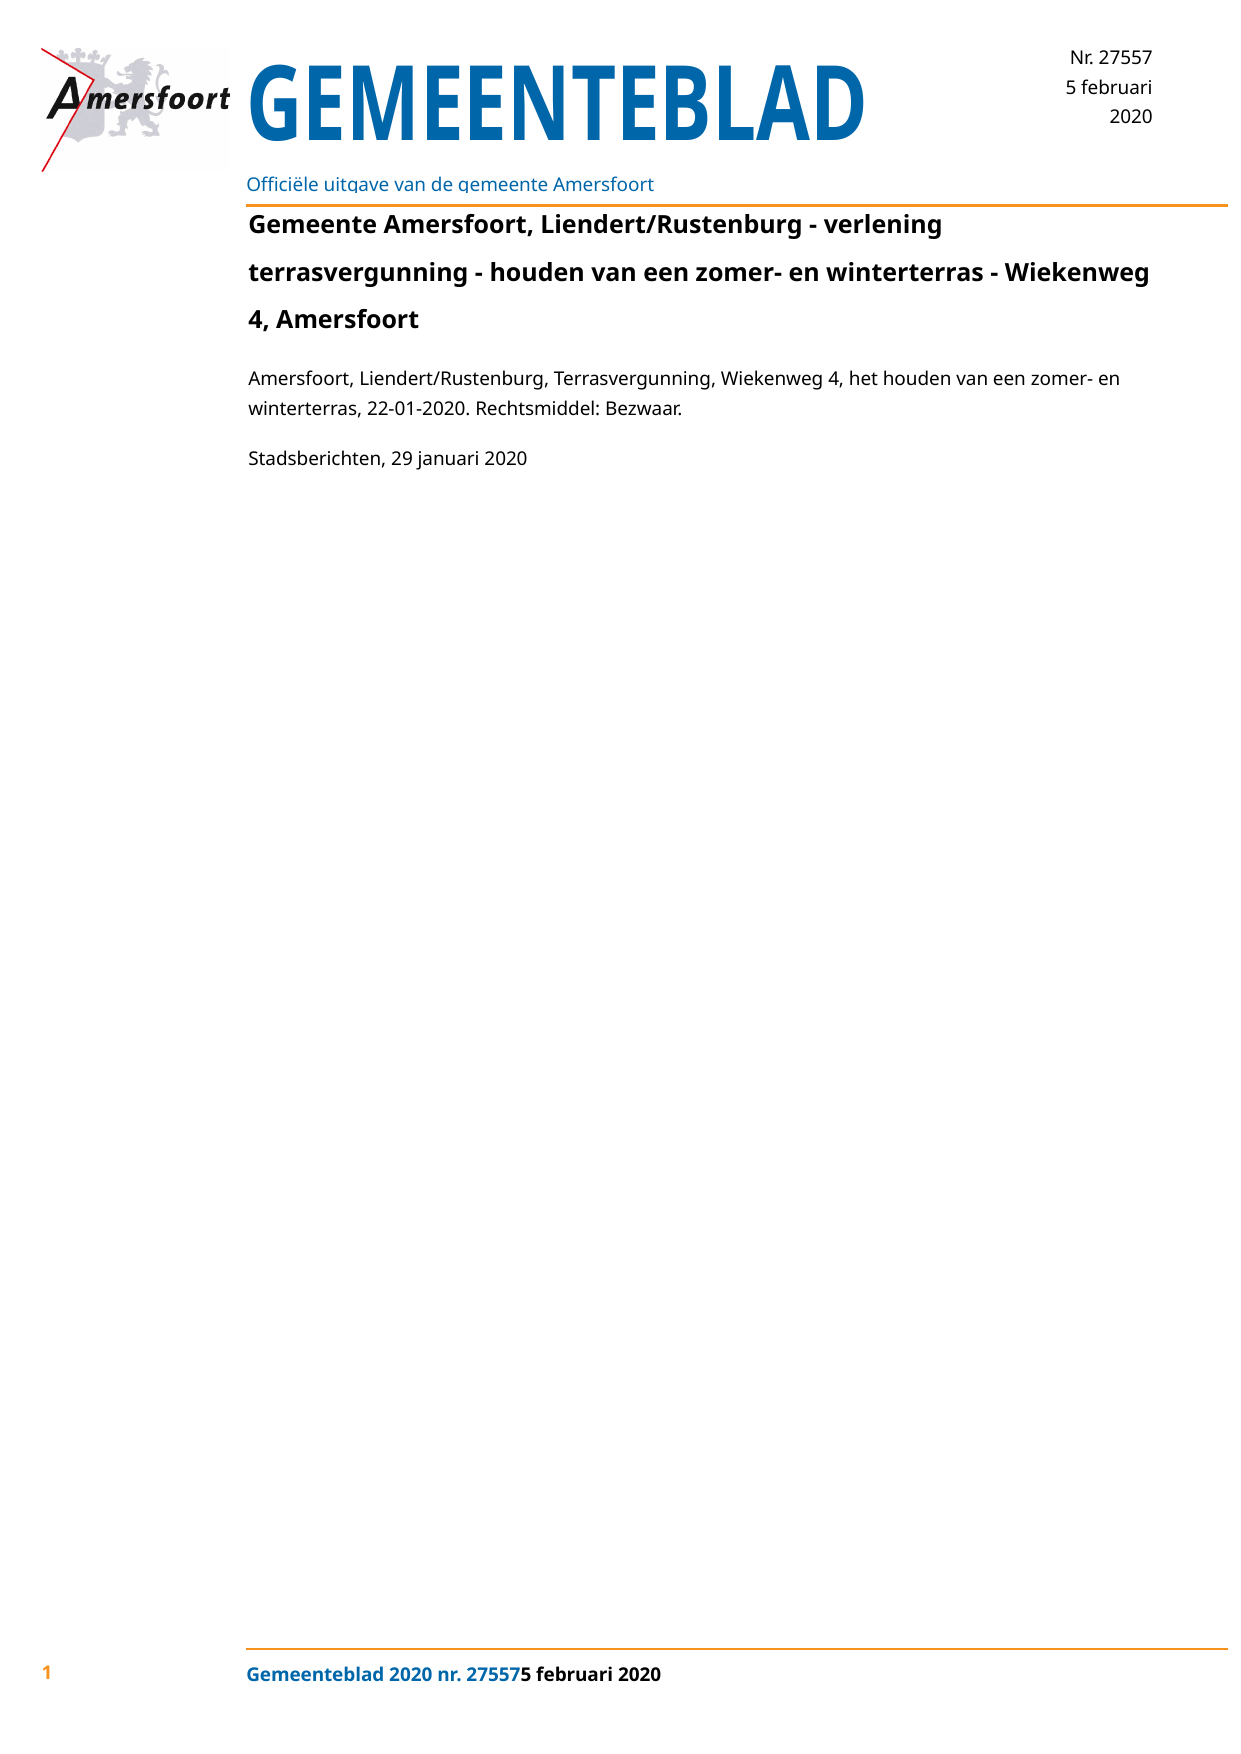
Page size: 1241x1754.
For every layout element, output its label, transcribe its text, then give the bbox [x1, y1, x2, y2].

text Amersfoort, Liendert/Rustenburg, Terrasvergunning, Wiekenweg 4, het houden van een zomer- en winterterras, 22-01-2020. Rechtsmiddel: Bezwaar. [248, 366, 1152, 421]
text Gemeente Amersfoort, Liendert/Rustenburg - verlening terrasvergunning - houden van een zomer- en winterterras - Wiekenweg 4, Amersfoort [248, 207, 1152, 336]
text Stadsberichten, 29 januari 2020 [248, 446, 1152, 471]
picture [41, 47, 231, 172]
